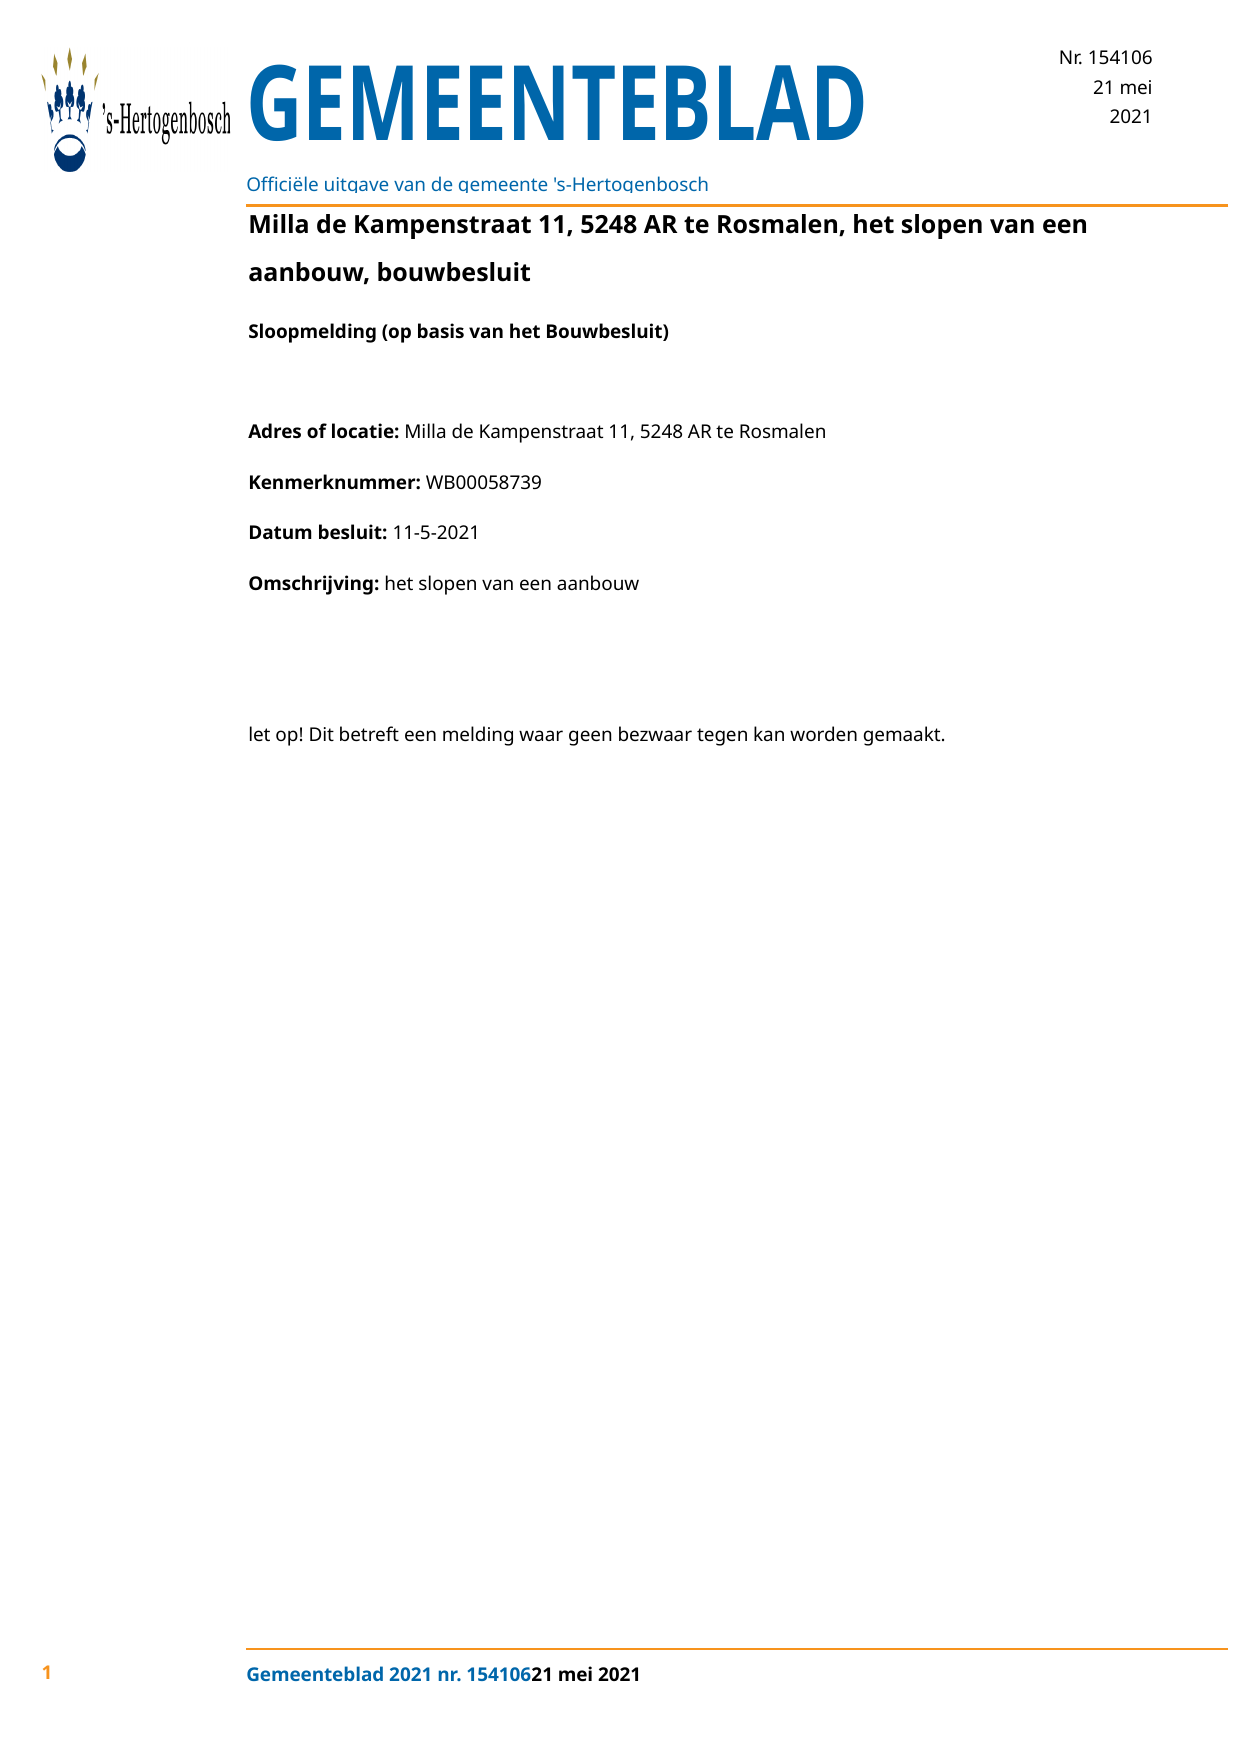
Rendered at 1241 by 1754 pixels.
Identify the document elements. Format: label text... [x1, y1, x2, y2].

text Milla de Kampenstraat 11, 5248 AR te Rosmalen, het slopen van een aanbouw, bouwbesluit [248, 207, 1152, 288]
text Adres of locatie: Milla de Kampenstraat 11, 5248 AR te Rosmalen [248, 419, 1152, 444]
text Kenmerknummer: WB00058739 [248, 469, 1152, 495]
text Omschrijving: het slopen van een aanbouw [248, 570, 1152, 596]
picture [41, 47, 231, 172]
text let op! Dit betreft een melding waar geen bezwaar tegen kan worden gemaakt. [248, 721, 1152, 747]
text Sloopmelding (op basis van het Bouwbesluit) [248, 318, 1152, 344]
text Datum besluit: 11-5-2021 [248, 519, 1152, 545]
